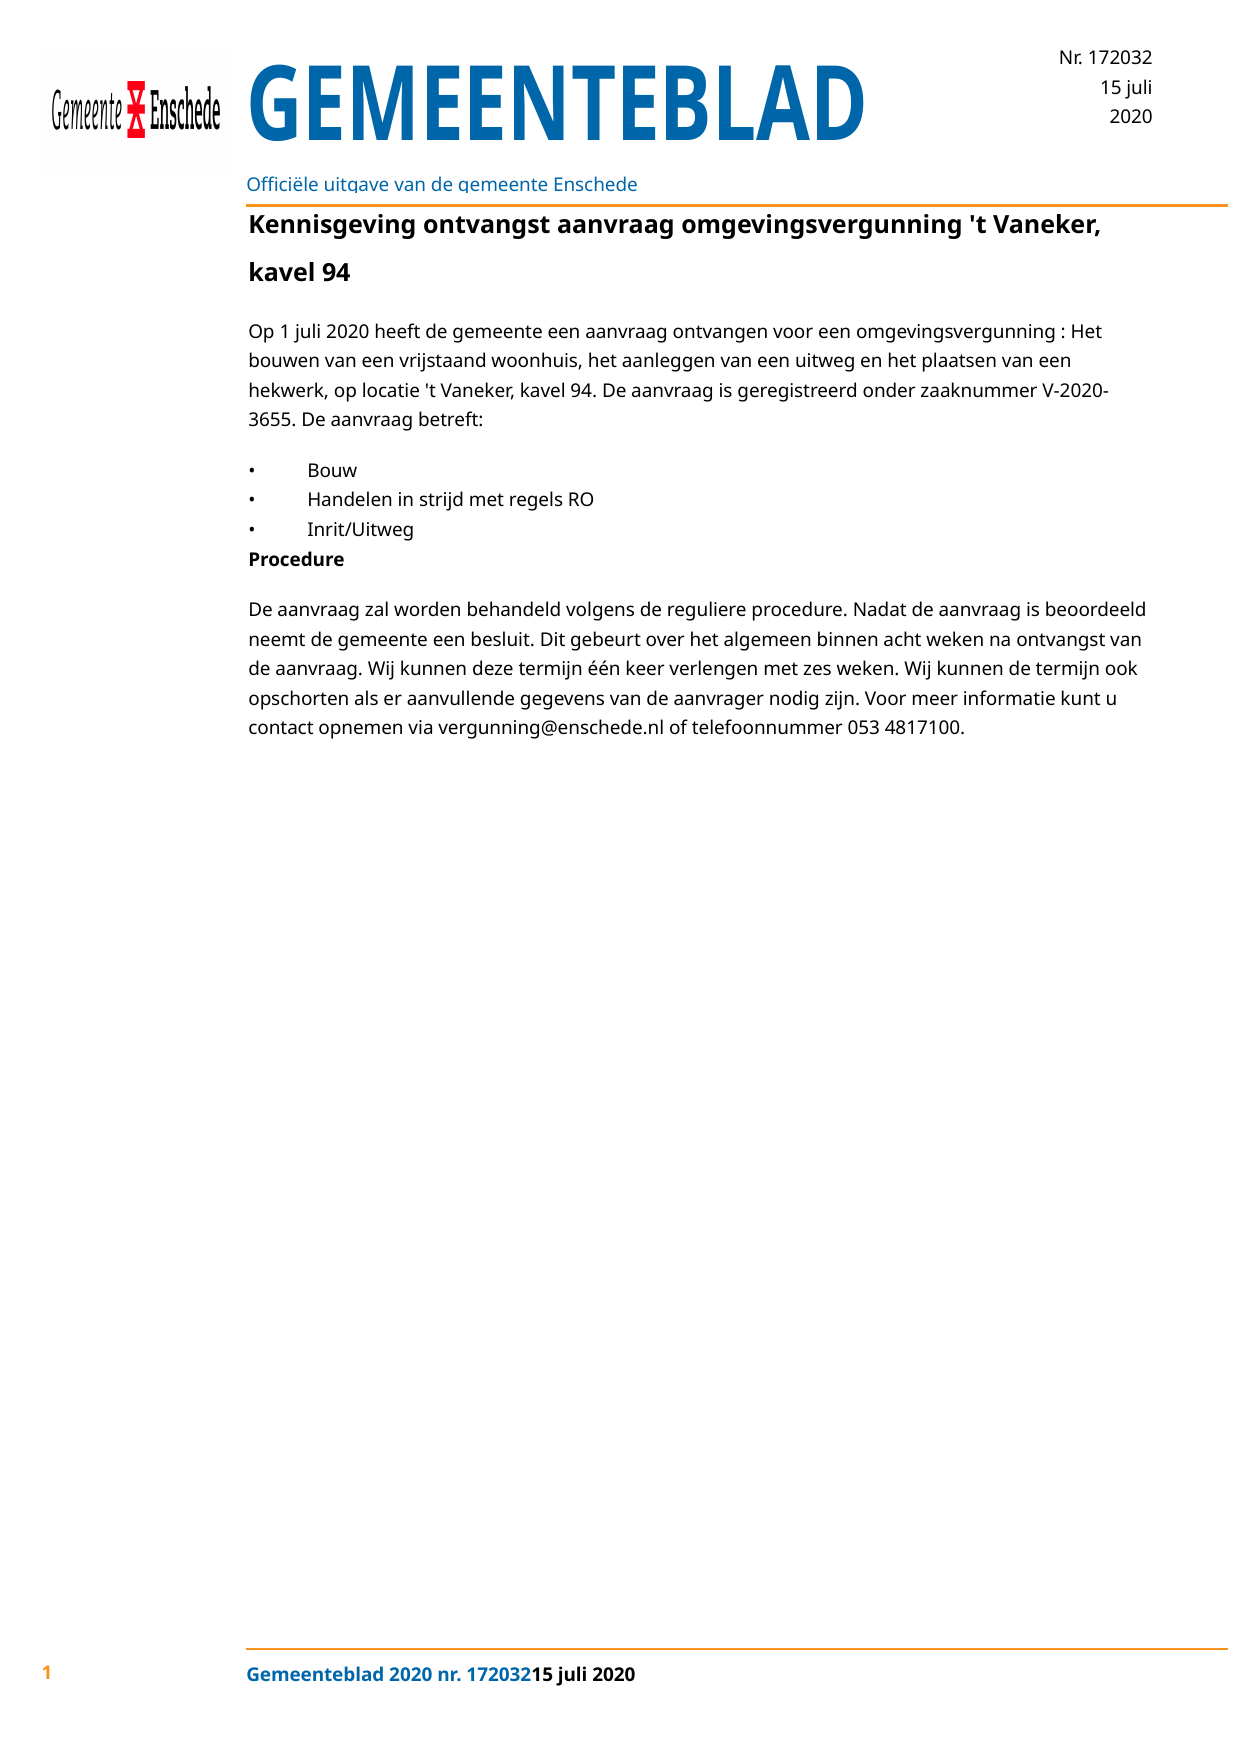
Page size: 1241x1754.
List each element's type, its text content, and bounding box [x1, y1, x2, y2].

text Procedure [248, 546, 1152, 572]
list Bouw [248, 457, 1152, 483]
picture [41, 47, 231, 172]
text Kennisgeving ontvangst aanvraag omgevingsvergunning 't Vaneker, kavel 94 [248, 207, 1152, 288]
text De aanvraag zal worden behandeld volgens de reguliere procedure. Nadat de aanvraag is beoordeeld neemt de gemeente een besluit. Dit gebeurt over het algemeen binnen acht weken na ontvangst van de aanvraag. Wij kunnen deze termijn één keer verlengen met zes weken. Wij kunnen de termijn ook opschorten als er aanvullende gegevens van de aanvrager nodig zijn. Voor meer informatie kunt u contact opnemen via vergunning@enschede.nl of telefoonnummer 053 4817100. [248, 596, 1152, 740]
list Inrit/Uitweg [248, 516, 1152, 542]
list Handelen in strijd met regels RO [248, 487, 1152, 512]
text Op 1 juli 2020 heeft de gemeente een aanvraag ontvangen voor een omgevingsvergunning : Het bouwen van een vrijstaand woonhuis, het aanleggen van een uitweg en het plaatsen van een hekwerk, op locatie 't Vaneker, kavel 94. De aanvraag is geregistreerd onder zaaknummer V-2020-3655. De aanvraag betreft: [248, 318, 1152, 432]
